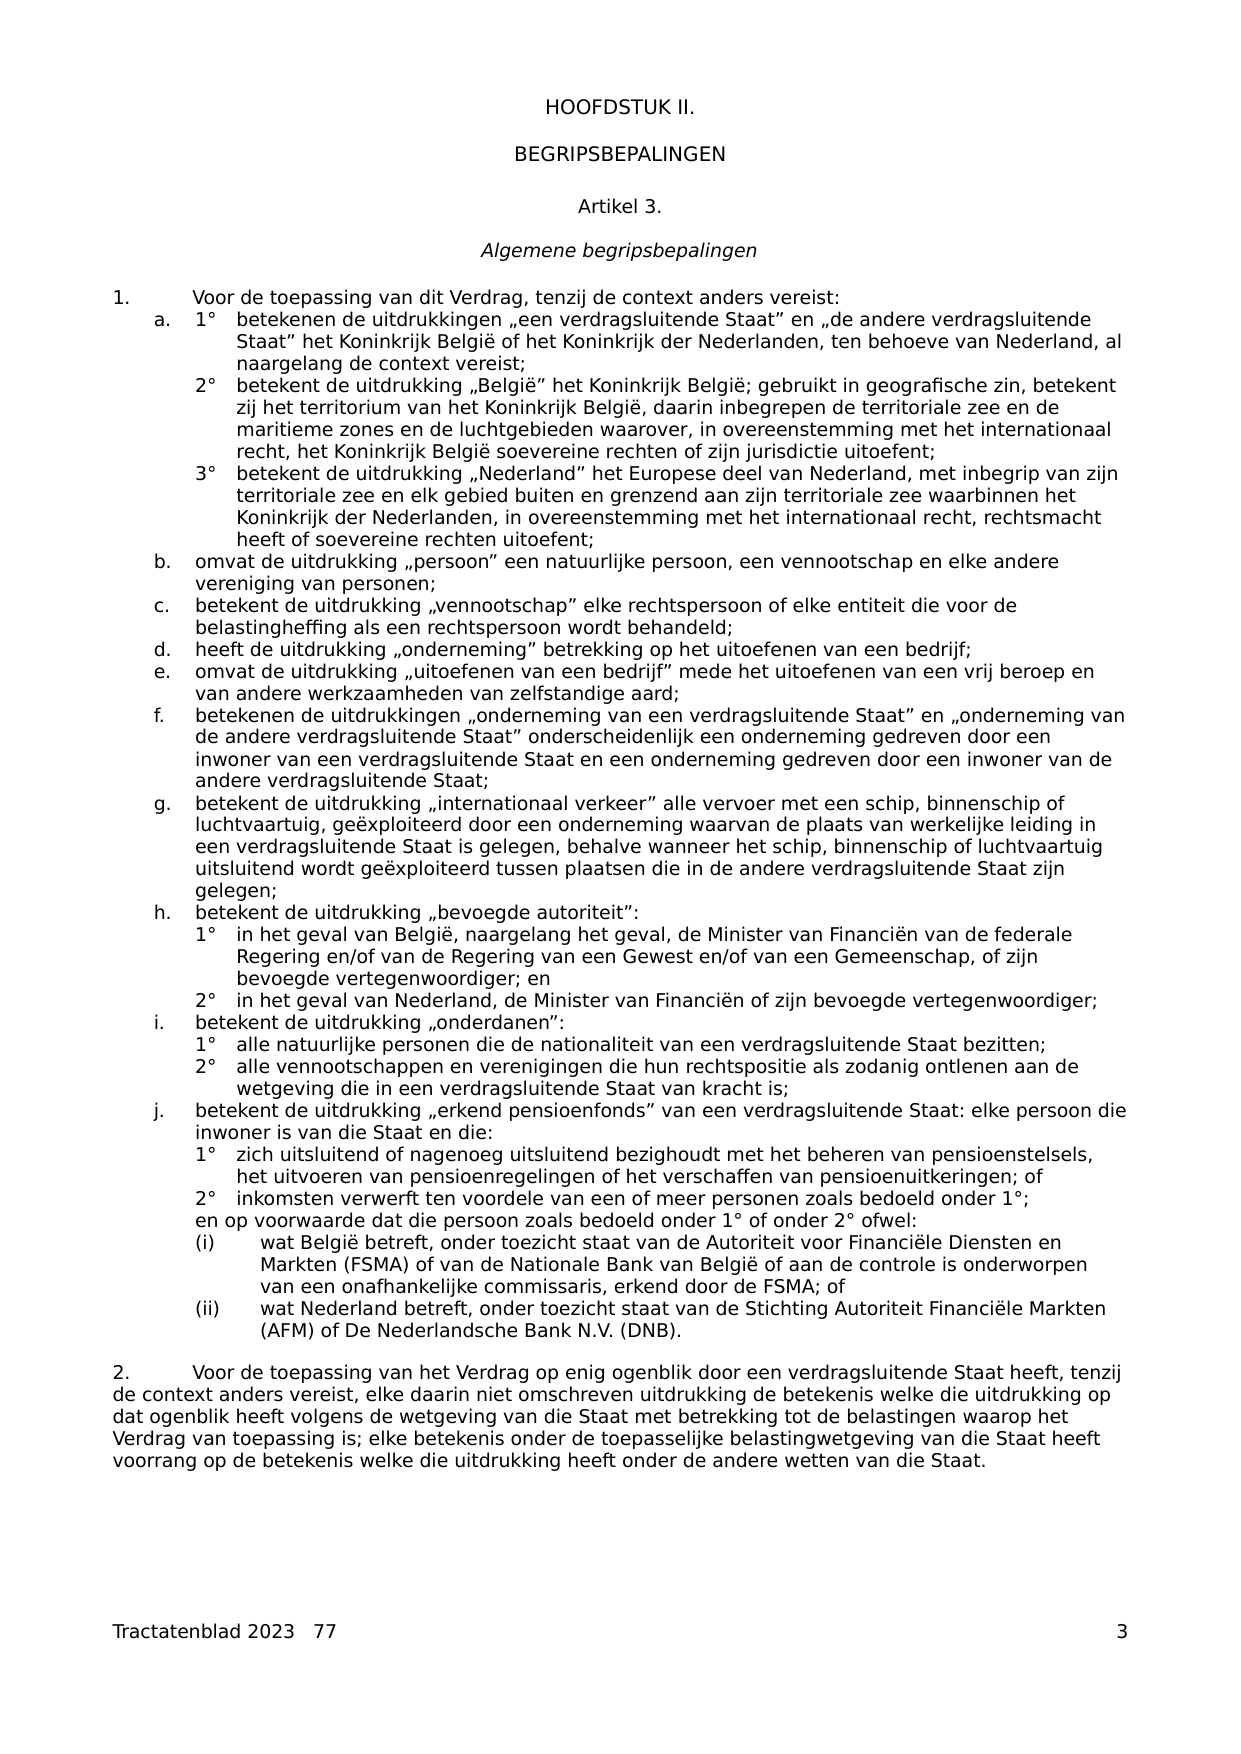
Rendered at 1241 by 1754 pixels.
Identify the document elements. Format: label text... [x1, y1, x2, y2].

text 1. Voor de toepassing van dit Verdrag, tenzij de context anders vereist: [112, 287, 1128, 309]
subtitle HOOFDSTUK II. BEGRIPSBEPALINGEN [112, 96, 1128, 166]
text (i) wat België betreft, onder toezicht staat van de Autoriteit voor Financiële Diensten en Markten (FSMA) of van de Nationale Bank van België of aan de controle is onderworpen van een onafhankelijke commissaris, erkend door de FSMA; of [195, 1232, 1128, 1298]
text f. betekenen de uitdrukkingen „onderneming van een verdragsluitende Staat” en „onderneming van de andere verdragsluitende Staat” onderscheidenlijk een onderneming gedreven door een inwoner van een verdragsluitende Staat en een onderneming gedreven door een inwoner van de andere verdragsluitende Staat; [153, 704, 1128, 792]
text 2° inkomsten verwerft ten voordele van een of meer personen zoals bedoeld onder 1°; [195, 1188, 1128, 1210]
text 2° alle vennootschappen en verenigingen die hun rechtspositie als zodanig ontlenen aan de wetgeving die in een verdragsluitende Staat van kracht is; [195, 1056, 1128, 1100]
text e. omvat de uitdrukking „uitoefenen van een bedrijf” mede het uitoefenen van een vrij beroep en van andere werkzaamheden van zelfstandige aard; [153, 661, 1128, 704]
text en op voorwaarde dat die persoon zoals bedoeld onder 1° of onder 2° ofwel: [195, 1210, 1128, 1232]
text (ii) wat Nederland betreft, onder toezicht staat van de Stichting Autoriteit Financiële Markten (AFM) of De Nederlandsche Bank N.V. (DNB). [195, 1298, 1128, 1342]
text 2. Voor de toepassing van het Verdrag op enig ogenblik door een verdragsluitende Staat heeft, tenzij de context anders vereist, elke daarin niet omschreven uitdrukking de betekenis welke die uitdrukking op dat ogenblik heeft volgens de wetgeving van die Staat met betrekking tot de belastingen waarop het Verdrag van toepassing is; elke betekenis onder de toepasselijke belastingwetgeving van die Staat heeft voorrang op de betekenis welke die uitdrukking heeft onder de andere wetten van die Staat. [112, 1362, 1128, 1472]
text 2° in het geval van Nederland, de Minister van Financiën of zijn bevoegde vertegenwoordiger; [195, 990, 1128, 1012]
text a. 1° betekenen de uitdrukkingen „een verdragsluitende Staat” en „de andere verdragsluitende Staat” het Koninkrijk België of het Koninkrijk der Nederlanden, ten behoeve van Nederland, al naargelang de context vereist; [153, 309, 1128, 375]
text b. omvat de uitdrukking „persoon” een natuurlijke persoon, een vennootschap en elke andere vereniging van personen; [153, 551, 1128, 594]
text i. betekent de uitdrukking „onderdanen”: [153, 1012, 1128, 1034]
text c. betekent de uitdrukking „vennootschap” elke rechtspersoon of elke entiteit die voor de belastingheffing als een rechtspersoon wordt behandeld; [153, 594, 1128, 638]
text 3° betekent de uitdrukking „Nederland” het Europese deel van Nederland, met inbegrip van zijn territoriale zee en elk gebied buiten en grenzend aan zijn territoriale zee waarbinnen het Koninkrijk der Nederlanden, in overeenstemming met het internationaal recht, rechtsmacht heeft of soevereine rechten uitoefent; [195, 463, 1128, 551]
text 1° in het geval van België, naargelang het geval, de Minister van Financiën van de federale Regering en/of van de Regering van een Gewest en/of van een Gemeenschap, of zijn bevoegde vertegenwoordiger; en [195, 924, 1128, 990]
text j. betekent de uitdrukking „erkend pensioenfonds” van een verdragsluitende Staat: elke persoon die inwoner is van die Staat en die: [153, 1100, 1128, 1144]
text h. betekent de uitdrukking „bevoegde autoriteit”: [153, 902, 1128, 924]
text 1° alle natuurlijke personen die de nationaliteit van een verdragsluitende Staat bezitten; [195, 1034, 1128, 1056]
text 1° zich uitsluitend of nagenoeg uitsluitend bezighoudt met het beheren van pensioenstelsels, het uitvoeren van pensioenregelingen of het verschaffen van pensioenuitkeringen; of [195, 1144, 1128, 1188]
text g. betekent de uitdrukking „internationaal verkeer” alle vervoer met een schip, binnenschip of luchtvaartuig, geëxploiteerd door een onderneming waarvan de plaats van werkelijke leiding in een verdragsluitende Staat is gelegen, behalve wanneer het schip, binnenschip of luchtvaartuig uitsluitend wordt geëxploiteerd tussen plaatsen die in de andere verdragsluitende Staat zijn gelegen; [153, 792, 1128, 902]
text 2° betekent de uitdrukking „België” het Koninkrijk België; gebruikt in geografische zin, betekent zij het territorium van het Koninkrijk België, daarin inbegrepen de territoriale zee en de maritieme zones en de luchtgebieden waarover, in overeenstemming met het internationaal recht, het Koninkrijk België soevereine rechten of zijn jurisdictie uitoefent; [195, 375, 1128, 463]
text d. heeft de uitdrukking „onderneming” betrekking op het uitoefenen van een bedrijf; [153, 638, 1128, 661]
subtitle Artikel 3. Algemene begripsbepalingen [112, 196, 1128, 262]
